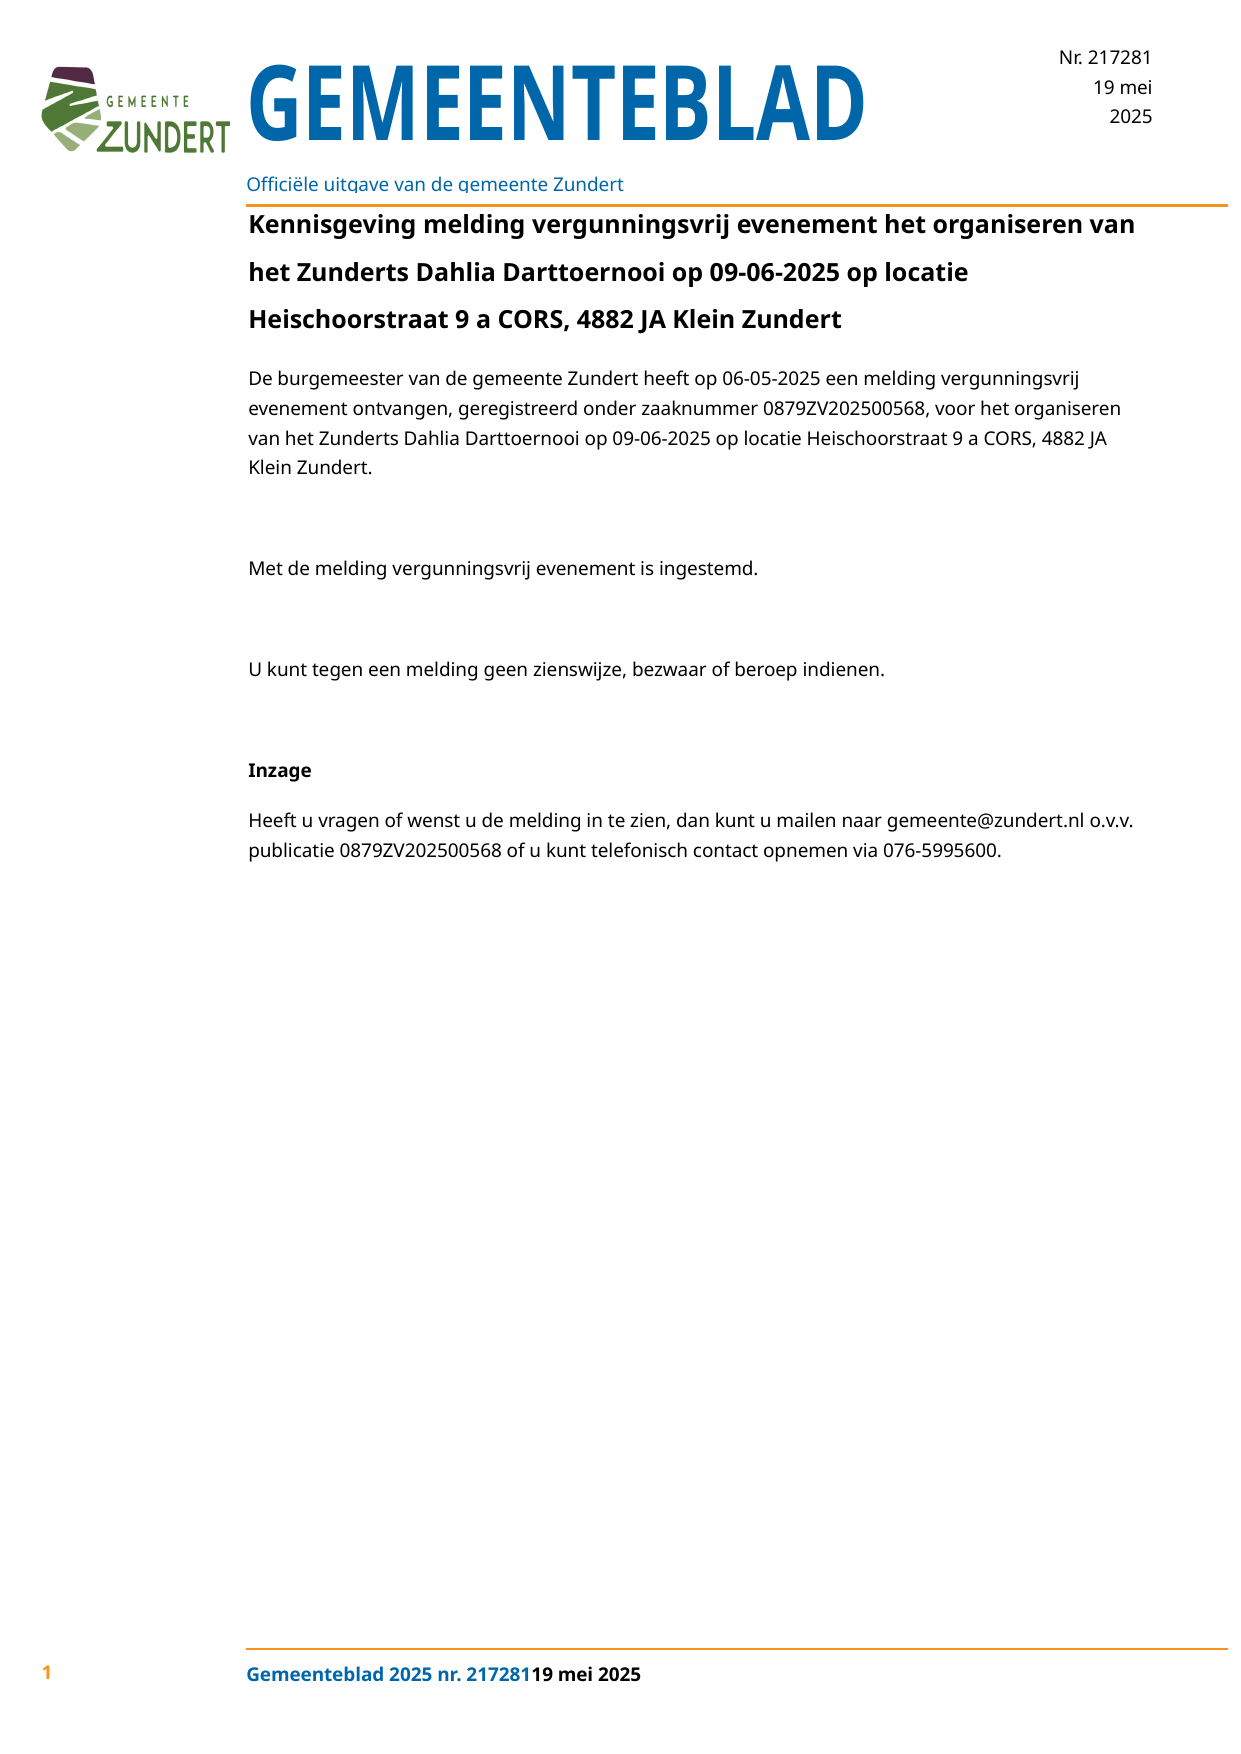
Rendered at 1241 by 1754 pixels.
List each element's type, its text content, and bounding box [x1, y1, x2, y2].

text De burgemeester van de gemeente Zundert heeft op 06-05-2025 een melding vergunningsvrij evenement ontvangen, geregistreerd onder zaaknummer 0879ZV202500568, voor het organiseren van het Zunderts Dahlia Darttoernooi op 09-06-2025 op locatie Heischoorstraat 9 a CORS, 4882 JA Klein Zundert. [248, 366, 1152, 480]
text Kennisgeving melding vergunningsvrij evenement het organiseren van het Zunderts Dahlia Darttoernooi op 09-06-2025 op locatie Heischoorstraat 9 a CORS, 4882 JA Klein Zundert [248, 207, 1152, 336]
text Met de melding vergunningsvrij evenement is ingestemd. [248, 555, 1152, 581]
text Heeft u vragen of wenst u de melding in te zien, dan kunt u mailen naar gemeente@zundert.nl o.v.v. publicatie 0879ZV202500568 of u kunt telefonisch contact opnemen via 076-5995600. [248, 807, 1152, 862]
text U kunt tegen een melding geen zienswijze, bezwaar of beroep indienen. [248, 656, 1152, 682]
text Inzage [248, 757, 1152, 782]
picture [41, 47, 231, 172]
